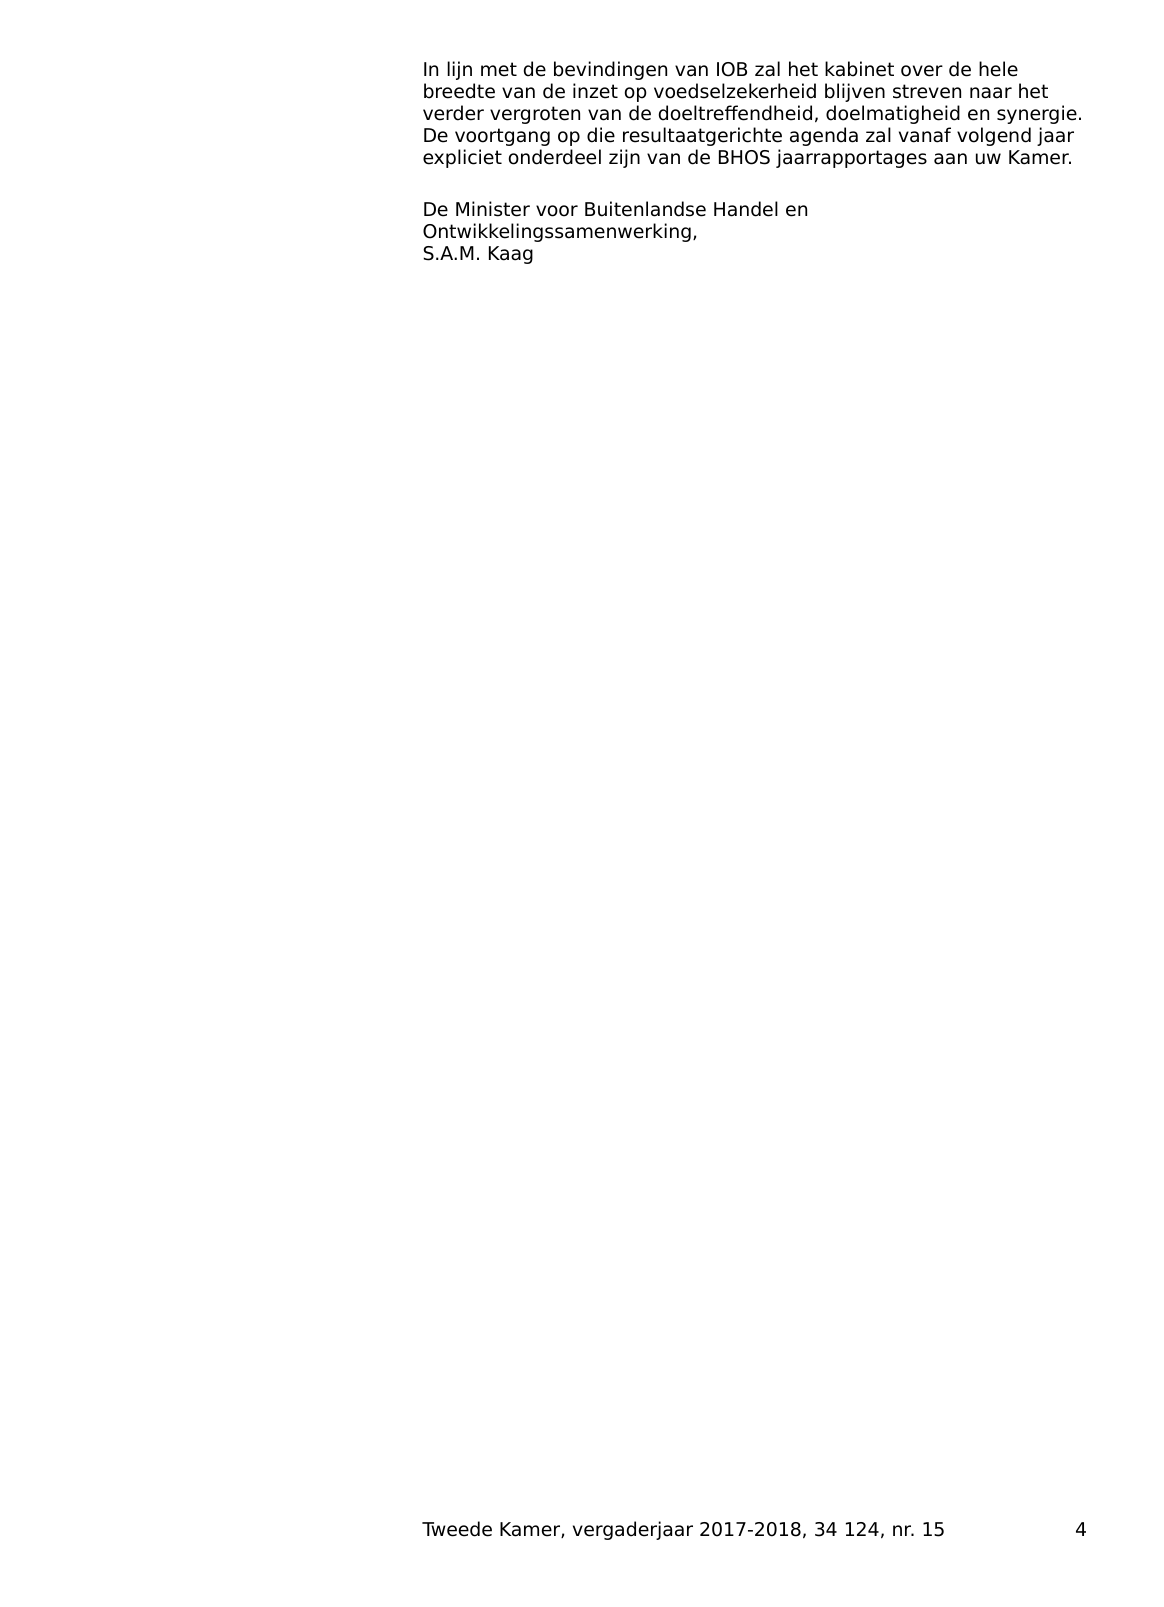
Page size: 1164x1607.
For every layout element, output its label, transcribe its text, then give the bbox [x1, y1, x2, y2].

text De Minister voor Buitenlandse Handel en Ontwikkelingssamenwerking, S.A.M. Kaag [422, 199, 1087, 265]
text In lijn met de bevindingen van IOB zal het kabinet over de hele breedte van de inzet op voedselzekerheid blijven streven naar het verder vergroten van de doeltreffendheid, doelmatigheid en synergie. De voortgang op die resultaatgerichte agenda zal vanaf volgend jaar expliciet onderdeel zijn van de BHOS jaarrapportages aan uw Kamer. [422, 59, 1087, 169]
